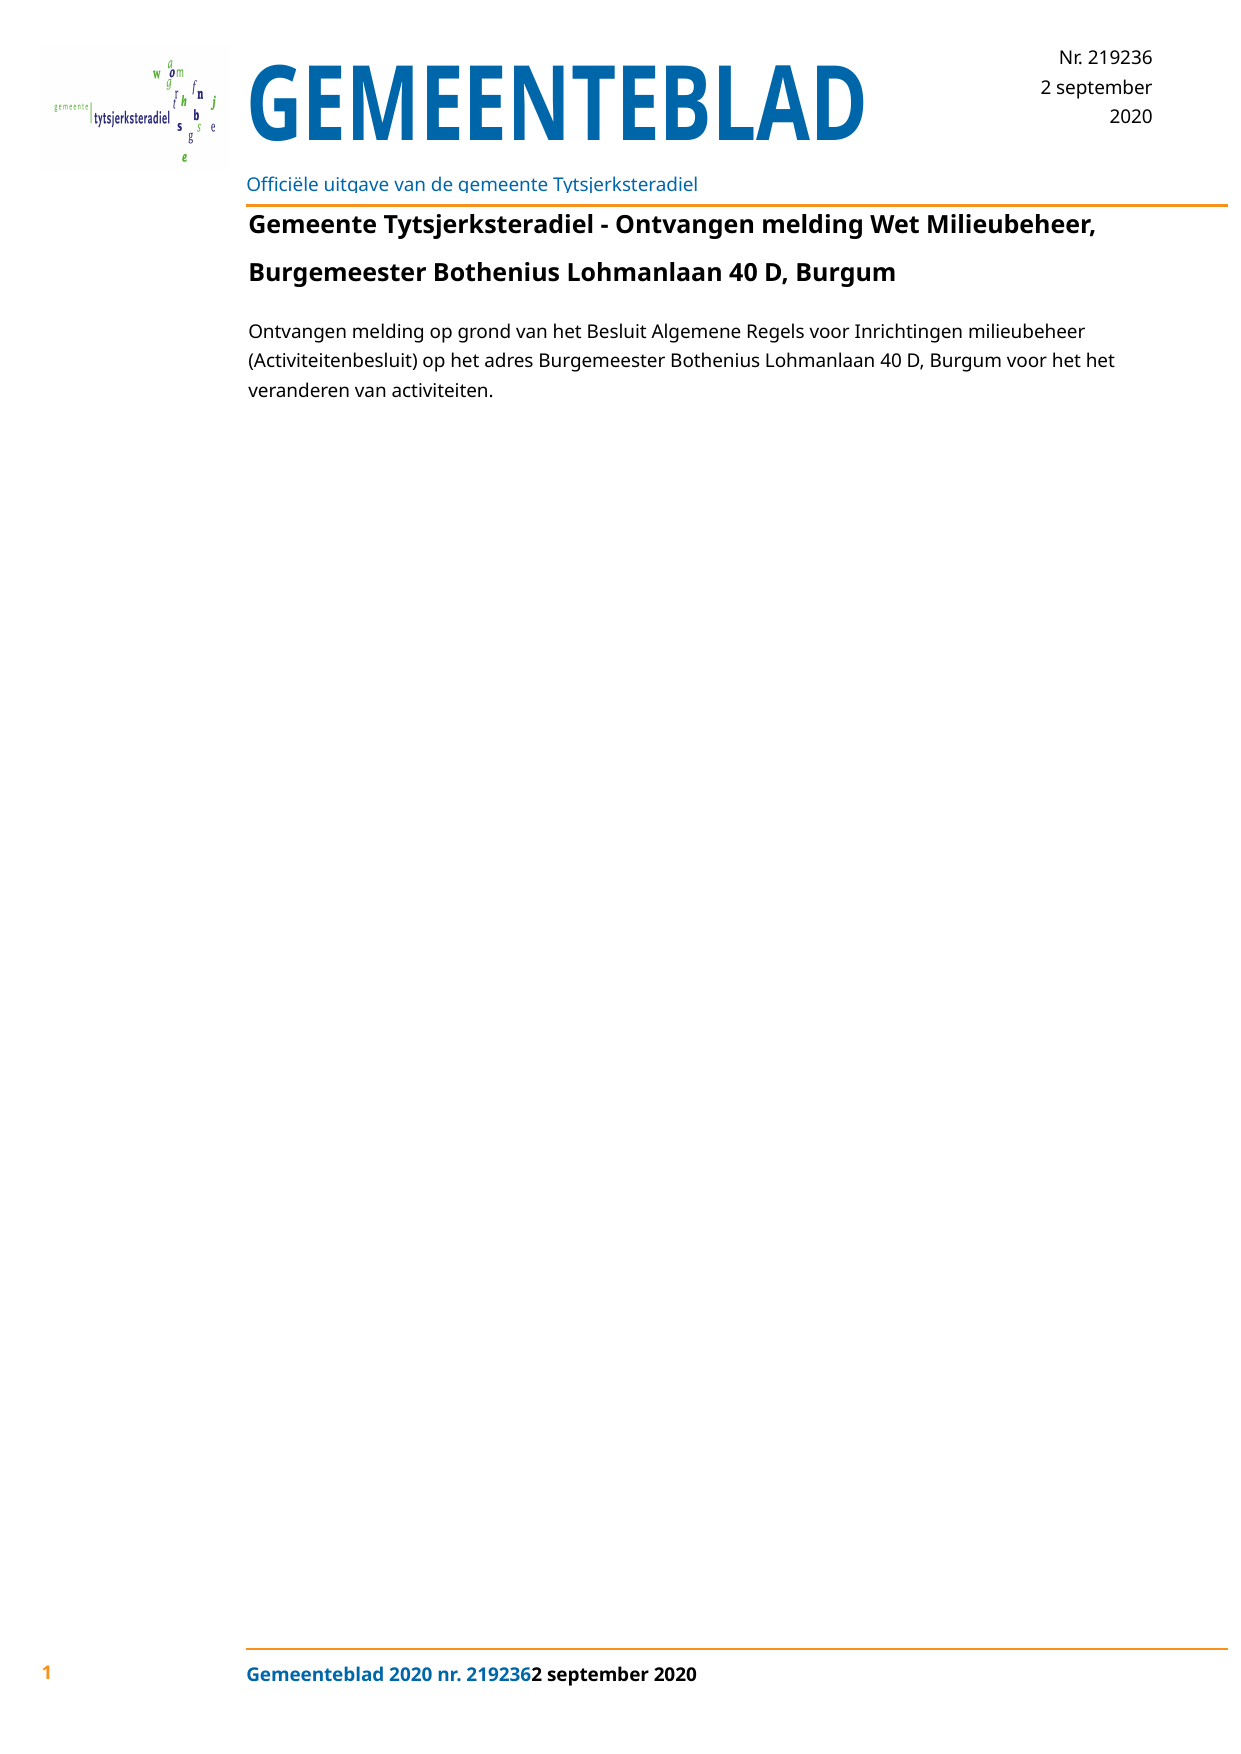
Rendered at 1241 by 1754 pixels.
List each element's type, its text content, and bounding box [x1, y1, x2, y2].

picture [41, 47, 231, 172]
text Ontvangen melding op grond van het Besluit Algemene Regels voor Inrichtingen milieubeheer (Activiteitenbesluit) op het adres Burgemeester Bothenius Lohmanlaan 40 D, Burgum voor het het veranderen van activiteiten. [248, 318, 1152, 403]
text Gemeente Tytsjerksteradiel - Ontvangen melding Wet Milieubeheer, Burgemeester Bothenius Lohmanlaan 40 D, Burgum [248, 207, 1152, 288]
